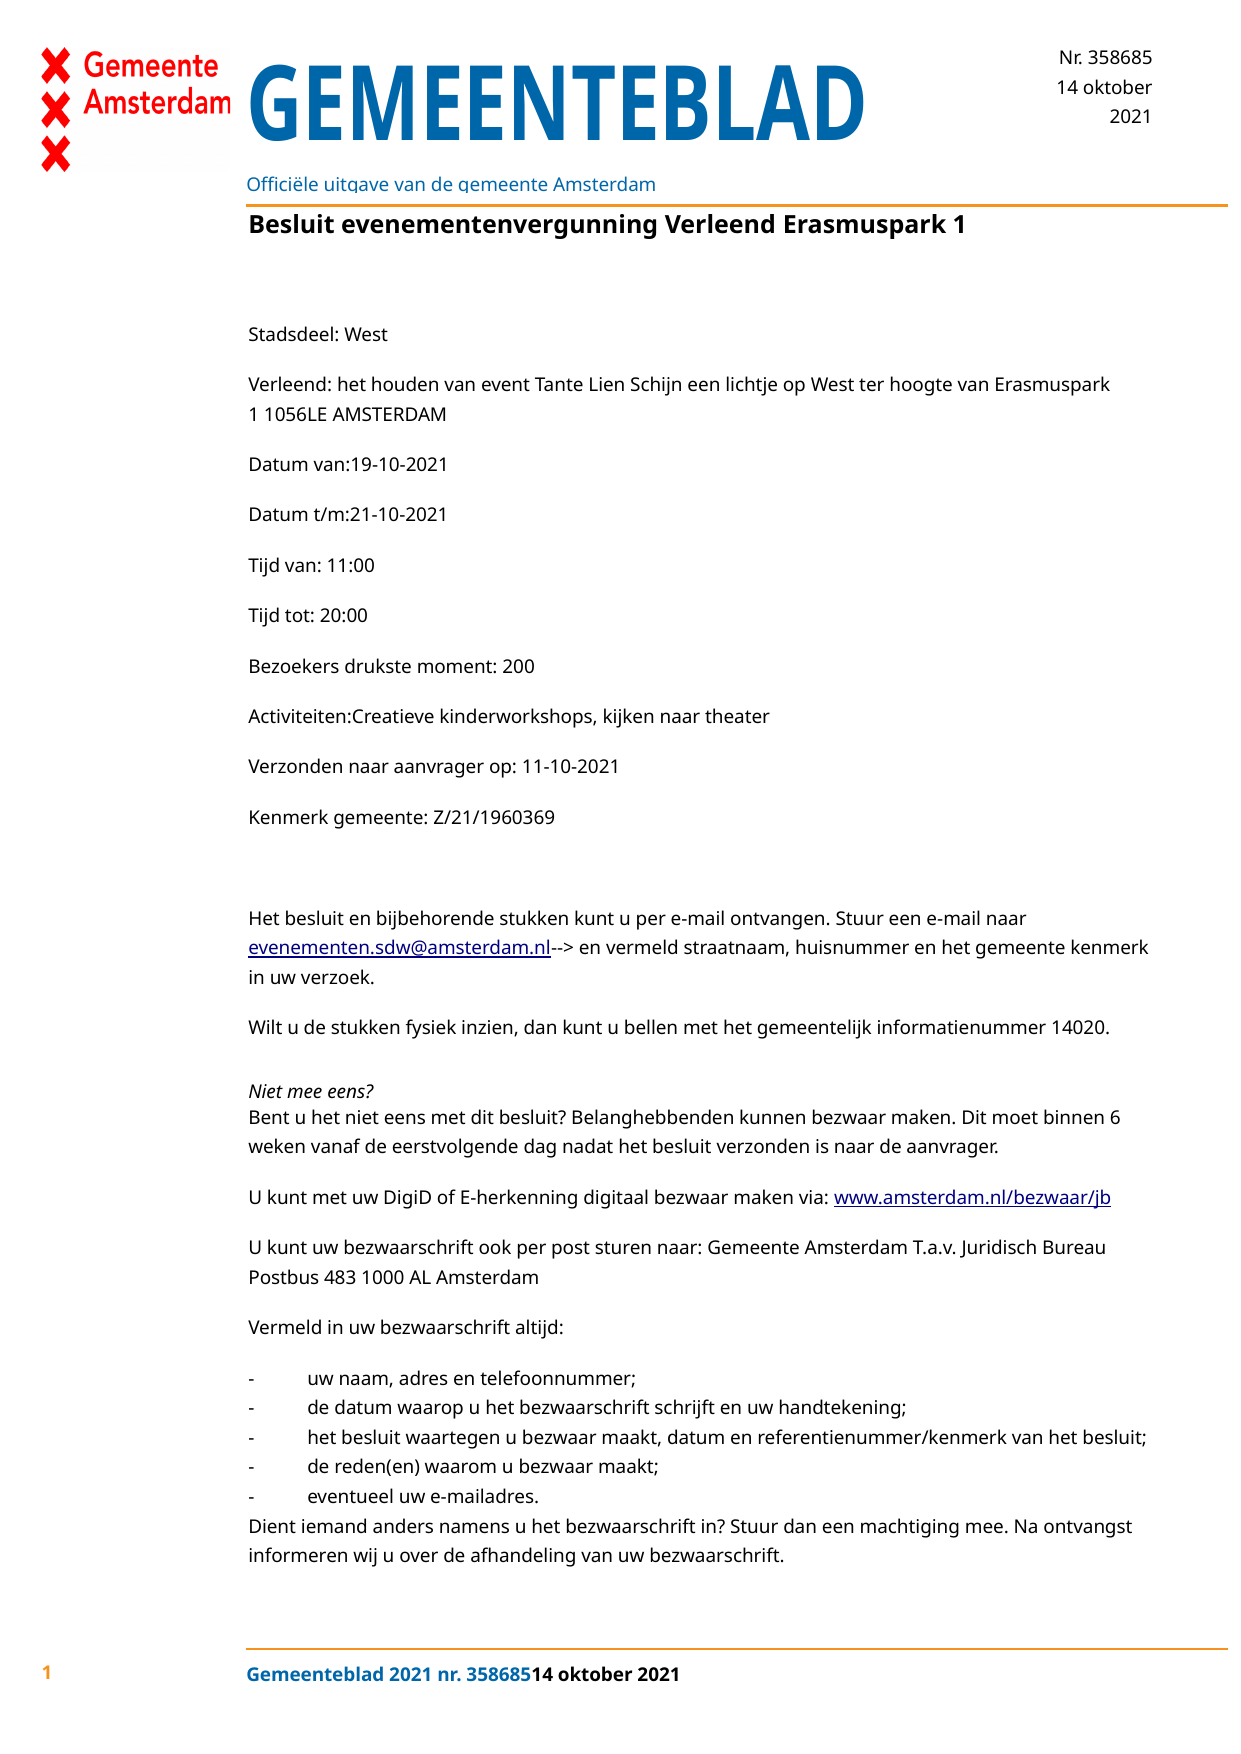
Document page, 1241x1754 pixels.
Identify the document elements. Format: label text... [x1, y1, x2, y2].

text Niet mee eens? [248, 1078, 1152, 1104]
text Dient iemand anders namens u het bezwaarschrift in? Stuur dan een machtiging mee. Na ontvangst informeren wij u over de afhandeling van uw bezwaarschrift. [248, 1513, 1152, 1568]
list uw naam, adres en telefoonnummer; [248, 1365, 1152, 1391]
text Bezoekers drukste moment: 200 [248, 653, 1152, 678]
text Datum t/m:21-10-2021 [248, 502, 1152, 527]
text Bent u het niet eens met dit besluit? Belanghebbenden kunnen bezwaar maken. Dit moet binnen 6 weken vanaf de eerstvolgende dag nadat het besluit verzonden is naar de aanvrager. [248, 1104, 1152, 1159]
text U kunt met uw DigiD of E-herkenning digitaal bezwaar maken via: www.amsterdam.nl/bezwaar/jb [248, 1184, 1152, 1210]
text Stadsdeel: West [248, 321, 1152, 346]
text Wilt u de stukken fysiek inzien, dan kunt u bellen met het gemeentelijk informatienummer 14020. [248, 1014, 1152, 1040]
list de reden(en) waarom u bezwaar maakt; [248, 1454, 1152, 1479]
list de datum waarop u het bezwaarschrift schrijft en uw handtekening; [248, 1394, 1152, 1420]
text U kunt uw bezwaarschrift ook per post sturen naar: Gemeente Amsterdam T.a.v. Juridisch Bureau Postbus 483 1000 AL Amsterdam [248, 1234, 1152, 1290]
text Vermeld in uw bezwaarschrift altijd: [248, 1314, 1152, 1340]
text Besluit evenementenvergunning Verleend Erasmuspark 1 [248, 207, 1152, 241]
text Tijd tot: 20:00 [248, 602, 1152, 628]
text Activiteiten:Creatieve kinderworkshops, kijken naar theater [248, 703, 1152, 729]
text Het besluit en bijbehorende stukken kunt u per e-mail ontvangen. Stuur een e-mail naar evenementen.sdw@amsterdam.nl--> en vermeld straatnaam, huisnummer en het gemeente kenmerk in uw verzoek. [248, 905, 1152, 990]
list eventueel uw e-mailadres. [248, 1483, 1152, 1509]
text Verleend: het houden van event Tante Lien Schijn een lichtje op West ter hoogte van Erasmuspark 1 1056LE AMSTERDAM [248, 371, 1152, 426]
text Tijd van: 11:00 [248, 552, 1152, 578]
text Verzonden naar aanvrager op: 11-10-2021 [248, 754, 1152, 779]
list het besluit waartegen u bezwaar maakt, datum en referentienummer/kenmerk van het besluit; [248, 1424, 1152, 1450]
picture [41, 47, 231, 172]
text Kenmerk gemeente: Z/21/1960369 [248, 804, 1152, 830]
text Datum van:19-10-2021 [248, 451, 1152, 477]
